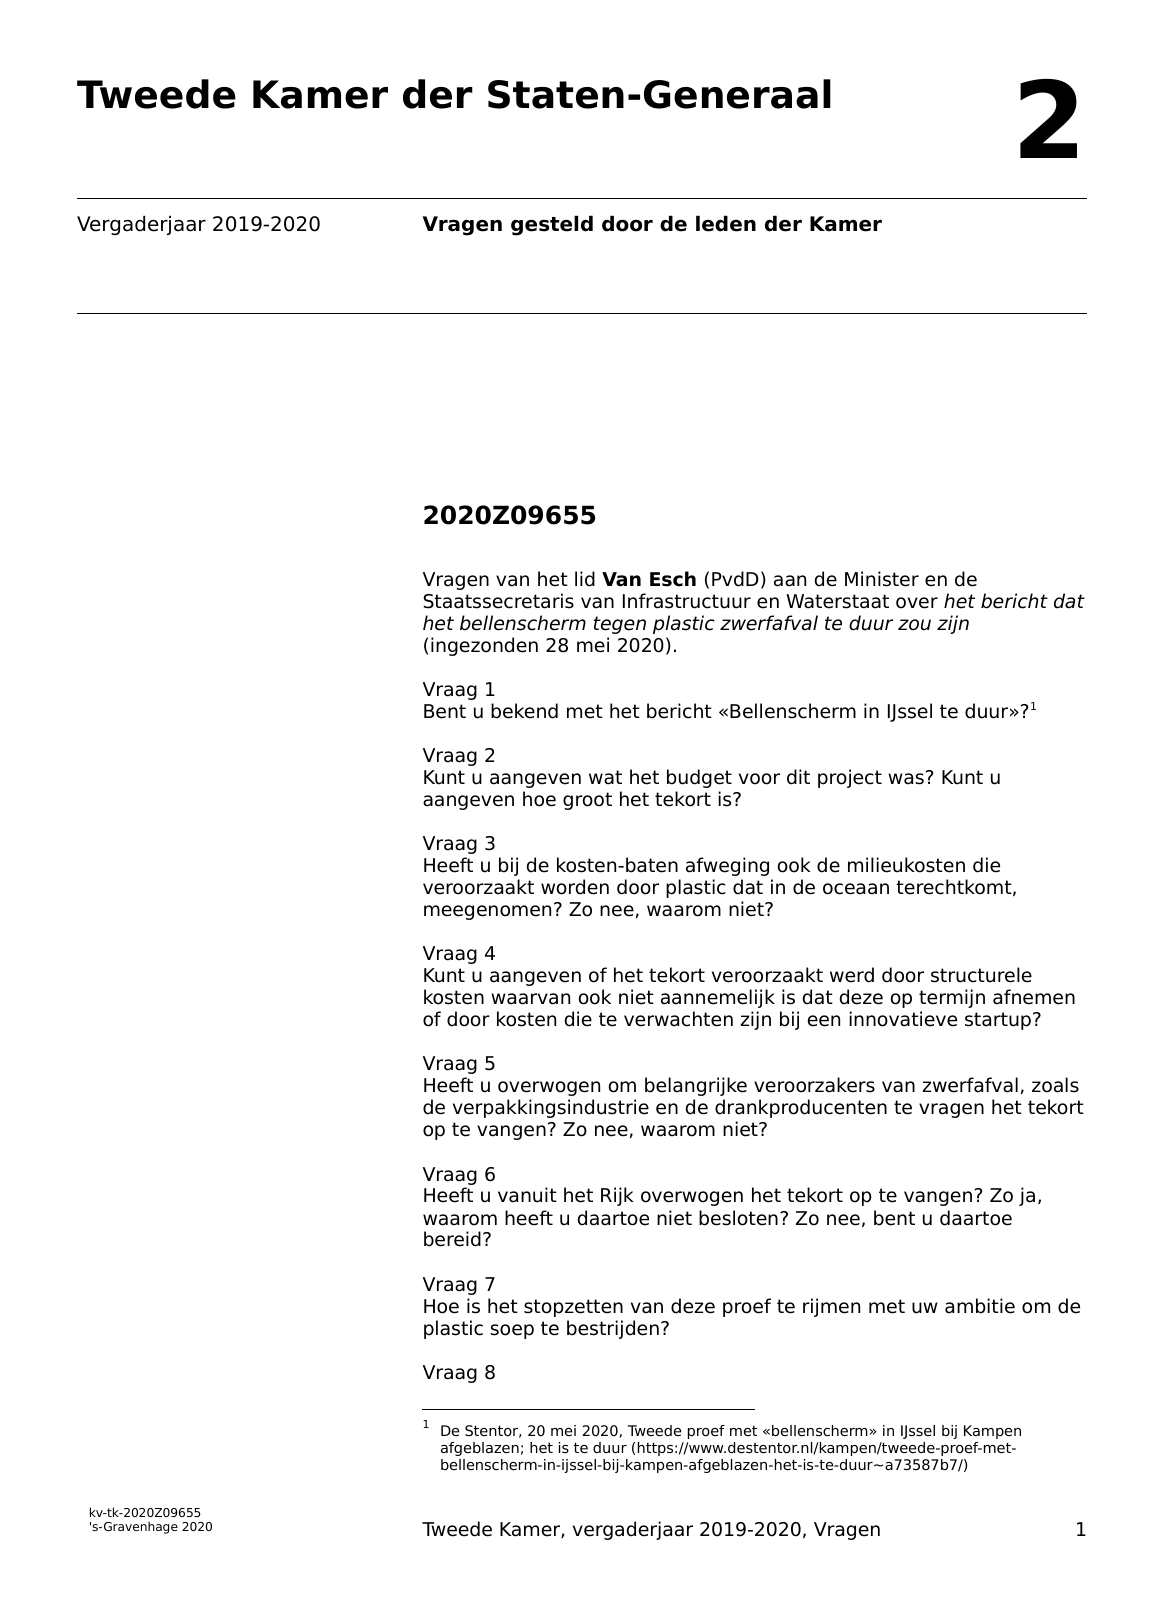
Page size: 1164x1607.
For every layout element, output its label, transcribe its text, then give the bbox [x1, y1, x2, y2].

table_cell Vergaderjaar 2019-2020 [77, 199, 422, 313]
text Bent u bekend met het bericht «Bellenscherm in IJssel te duur»? [422, 701, 1087, 723]
text Vraag 3 [422, 833, 1087, 855]
table_cell Vragen gesteld door de leden der Kamer [422, 199, 1087, 313]
text De Stentor, 20 mei 2020, Tweede proef met «bellenscherm» in IJssel bij Kampen afgeblazen; het is te duur (https://www.destentor.nl/kampen/tweede-proef-met-bellenscherm-in-ijssel-bij-kampen-afgeblazen-het-is-te-duur~a73587b7/) [422, 1418, 1087, 1474]
text 's-Gravenhage 2020 [88, 1520, 323, 1534]
text Vraag 8 [422, 1362, 1087, 1384]
text Kunt u aangeven wat het budget voor dit project was? Kunt u aangeven hoe groot het tekort is? [422, 767, 1087, 811]
text Kunt u aangeven of het tekort veroorzaakt werd door structurele kosten waarvan ook niet aannemelijk is dat deze op termijn afnemen of door kosten die te verwachten zijn bij een innovatieve startup? [422, 965, 1087, 1031]
text 2020Z09655 [422, 501, 1087, 531]
text kv-tk-2020Z09655 [88, 1506, 323, 1520]
text Vraag 2 [422, 745, 1087, 767]
text Vraag 7 [422, 1273, 1087, 1296]
text Heeft u bij de kosten-baten afweging ook de milieukosten die veroorzaakt worden door plastic dat in de oceaan terechtkomt, meegenomen? Zo nee, waarom niet? [422, 855, 1087, 921]
text Hoe is het stopzetten van deze proef te rijmen met uw ambitie om de plastic soep te bestrijden? [422, 1296, 1087, 1339]
text Heeft u overwogen om belangrijke veroorzakers van zwerfafval, zoals de verpakkingsindustrie en de drankproducenten te vragen het tekort op te vangen? Zo nee, waarom niet? [422, 1075, 1087, 1141]
text Heeft u vanuit het Rijk overwogen het tekort op te vangen? Zo ja, waarom heeft u daartoe niet besloten? Zo nee, bent u daartoe bereid? [422, 1185, 1087, 1251]
text Vragen van het lid Van Esch (PvdD) aan de Minister en de Staatssecretaris van Infrastructuur en Waterstaat over het bericht dat het bellenscherm tegen plastic zwerfafval te duur zou zijn (ingezonden 28 mei 2020). [422, 569, 1087, 657]
text Vraag 6 [422, 1163, 1087, 1185]
text Vraag 4 [422, 943, 1087, 965]
table_header 2 [886, 59, 1087, 198]
text Vraag 1 [422, 679, 1087, 701]
text Vraag 5 [422, 1053, 1087, 1075]
table_header Tweede Kamer der Staten-Generaal [77, 59, 886, 198]
